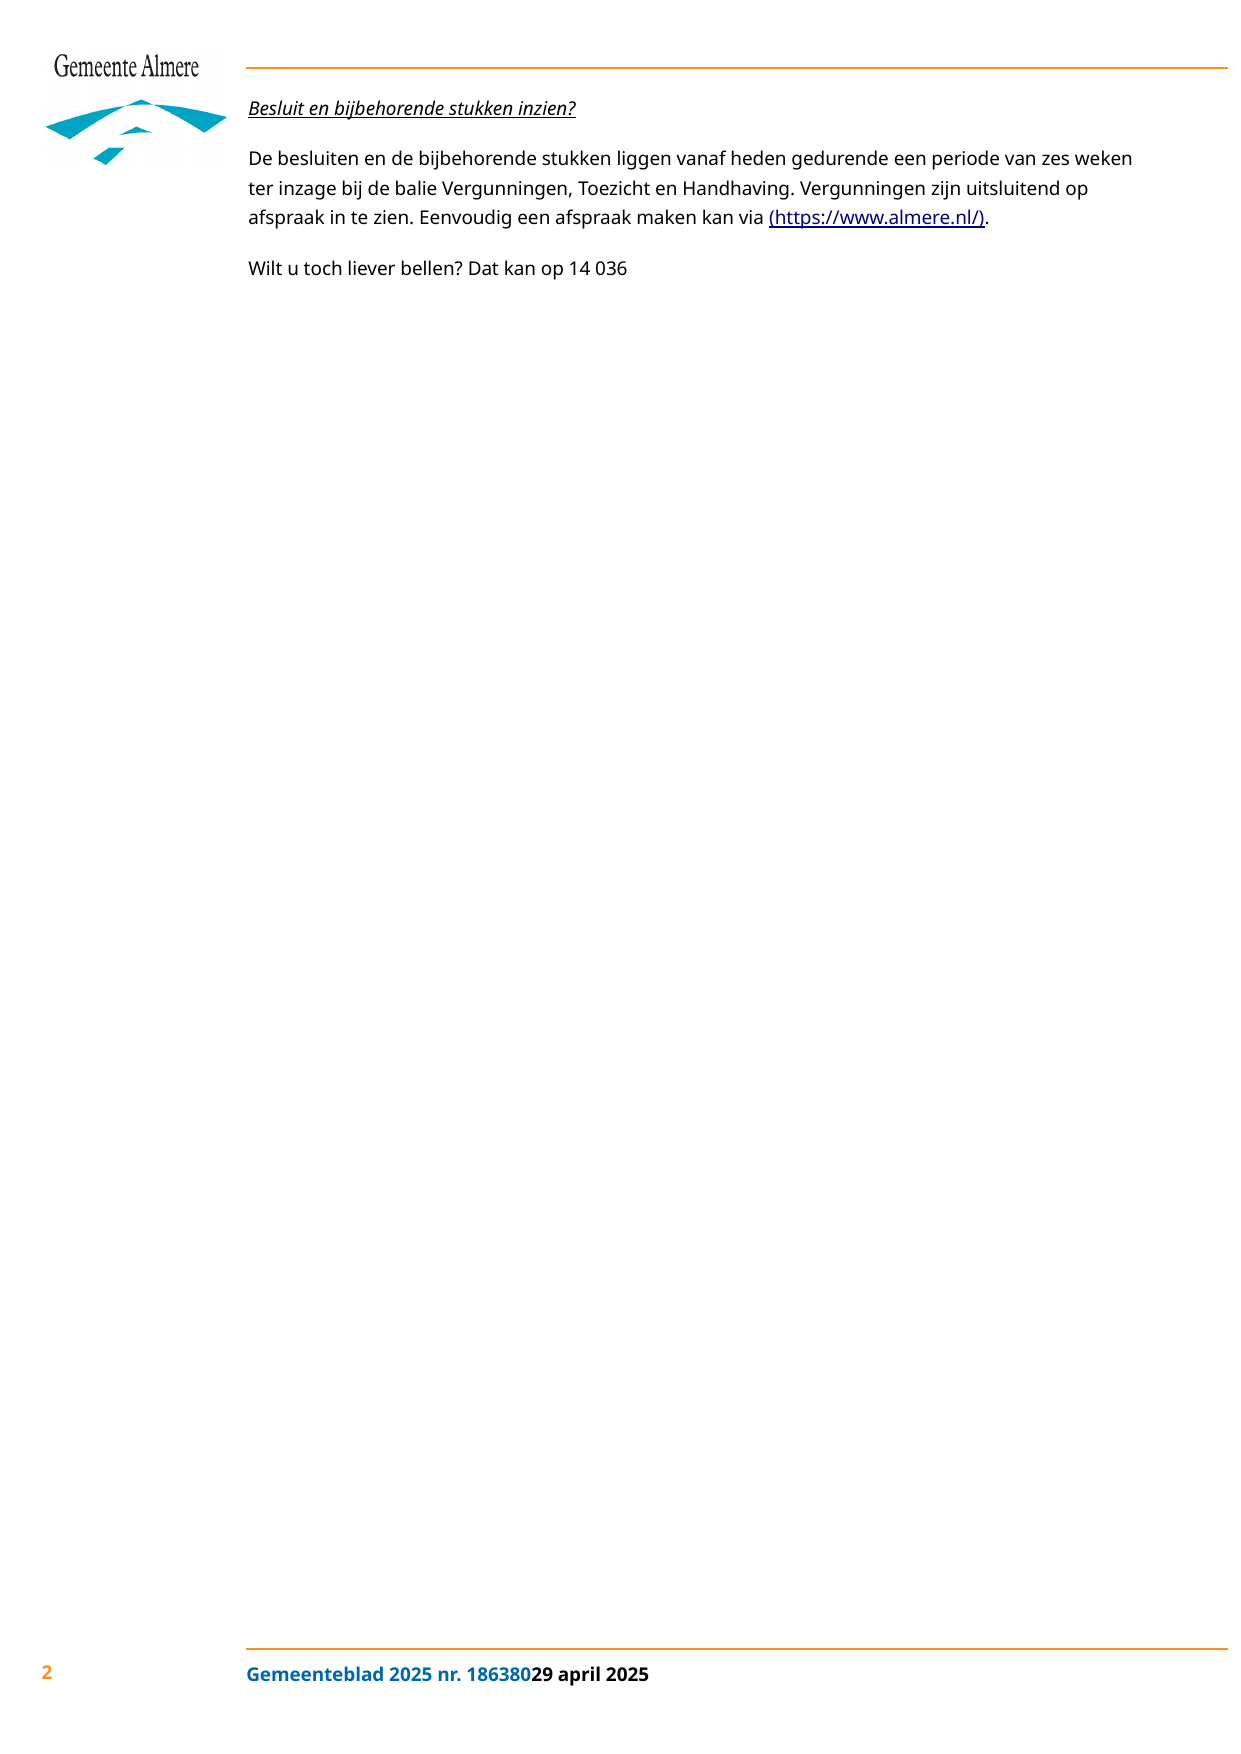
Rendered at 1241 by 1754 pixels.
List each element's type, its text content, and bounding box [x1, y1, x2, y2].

picture [41, 47, 231, 172]
text Wilt u toch liever bellen? Dat kan op 14 036 [248, 255, 1152, 281]
text Besluit en bijbehorende stukken inzien? [248, 95, 1152, 121]
text De besluiten en de bijbehorende stukken liggen vanaf heden gedurende een periode van zes weken ter inzage bij de balie Vergunningen, Toezicht en Handhaving. Vergunningen zijn uitsluitend op afspraak in te zien. Eenvoudig een afspraak maken kan via (https://www.almere.nl/). [248, 145, 1152, 230]
